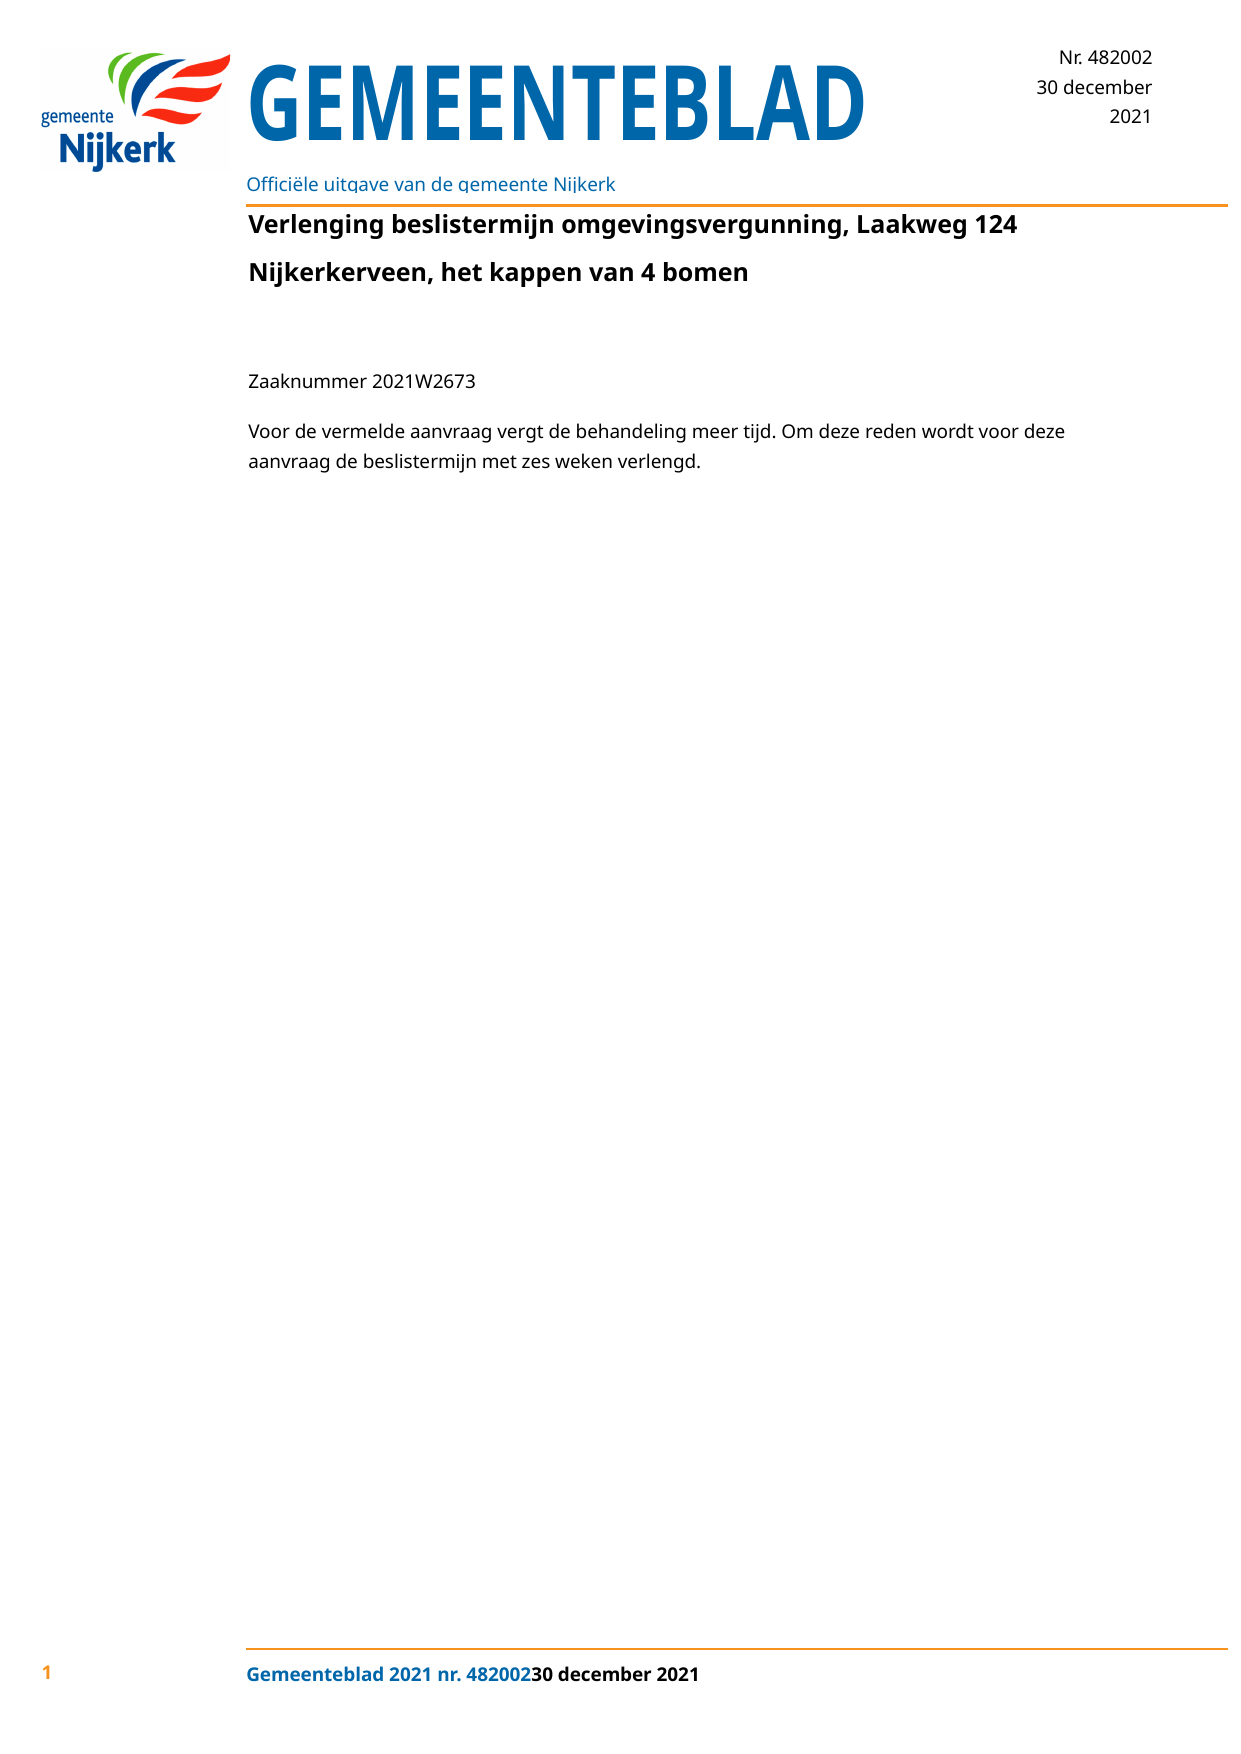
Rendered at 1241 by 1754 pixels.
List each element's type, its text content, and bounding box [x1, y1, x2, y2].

picture [41, 47, 231, 172]
text Zaaknummer 2021W2673 [248, 368, 1152, 394]
text Verlenging beslistermijn omgevingsvergunning, Laakweg 124 Nijkerkerveen, het kappen van 4 bomen [248, 207, 1152, 288]
text Voor de vermelde aanvraag vergt de behandeling meer tijd. Om deze reden wordt voor deze aanvraag de beslistermijn met zes weken verlengd. [248, 419, 1152, 474]
